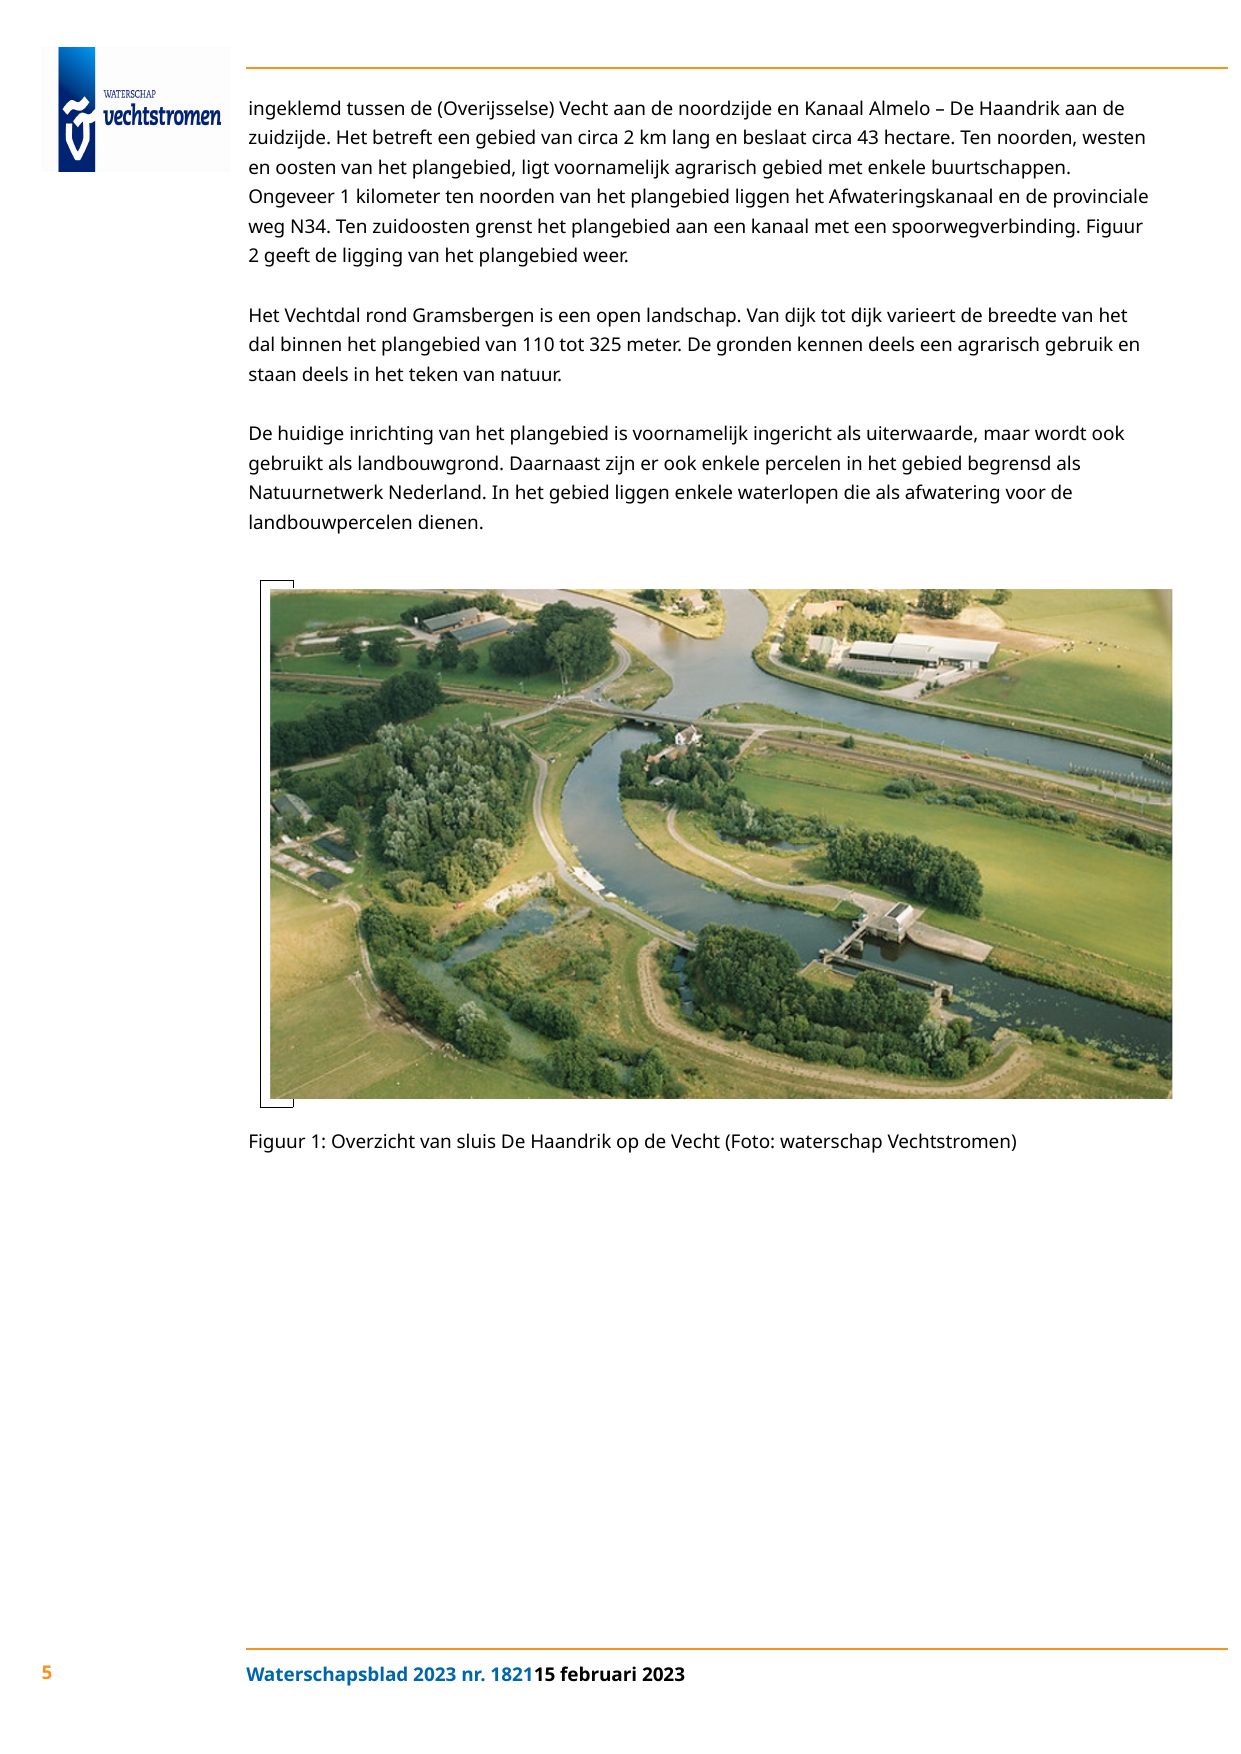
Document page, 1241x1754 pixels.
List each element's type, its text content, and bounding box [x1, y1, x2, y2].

picture [41, 47, 231, 172]
text De huidige inrichting van het plangebied is voornamelijk ingericht als uiterwaarde, maar wordt ook gebruikt als landbouwgrond. Daarnaast zijn er ook enkele percelen in het gebied begrensd als Natuurnetwerk Nederland. In het gebied liggen enkele waterlopen die als afwatering voor de landbouwpercelen dienen. [248, 420, 1152, 535]
text ingeklemd tussen de (Overijsselse) Vecht aan de noordzijde en Kanaal Almelo – De Haandrik aan de zuidzijde. Het betreft een gebied van circa 2 km lang en beslaat circa 43 hectare. Ten noorden, westen en oosten van het plangebied, ligt voornamelijk agrarisch gebied met enkele buurtschappen. Ongeveer 1 kilometer ten noorden van het plangebied liggen het Afwateringskanaal en de provinciale weg N34. Ten zuidoosten grenst het plangebied aan een kanaal met een spoorwegverbinding. Figuur 2 geeft de ligging van het plangebied weer. [248, 95, 1152, 268]
text Het Vechtdal rond Gramsbergen is een open landschap. Van dijk tot dijk varieert de breedte van het dal binnen het plangebied van 110 tot 325 meter. De gronden kennen deels een agrarisch gebruik en staan deels in het teken van natuur. [248, 302, 1152, 387]
text Figuur 1: Overzicht van sluis De Haandrik op de Vecht (Foto: waterschap Vechtstromen) [248, 1128, 1152, 1154]
picture [268, 588, 1173, 1099]
